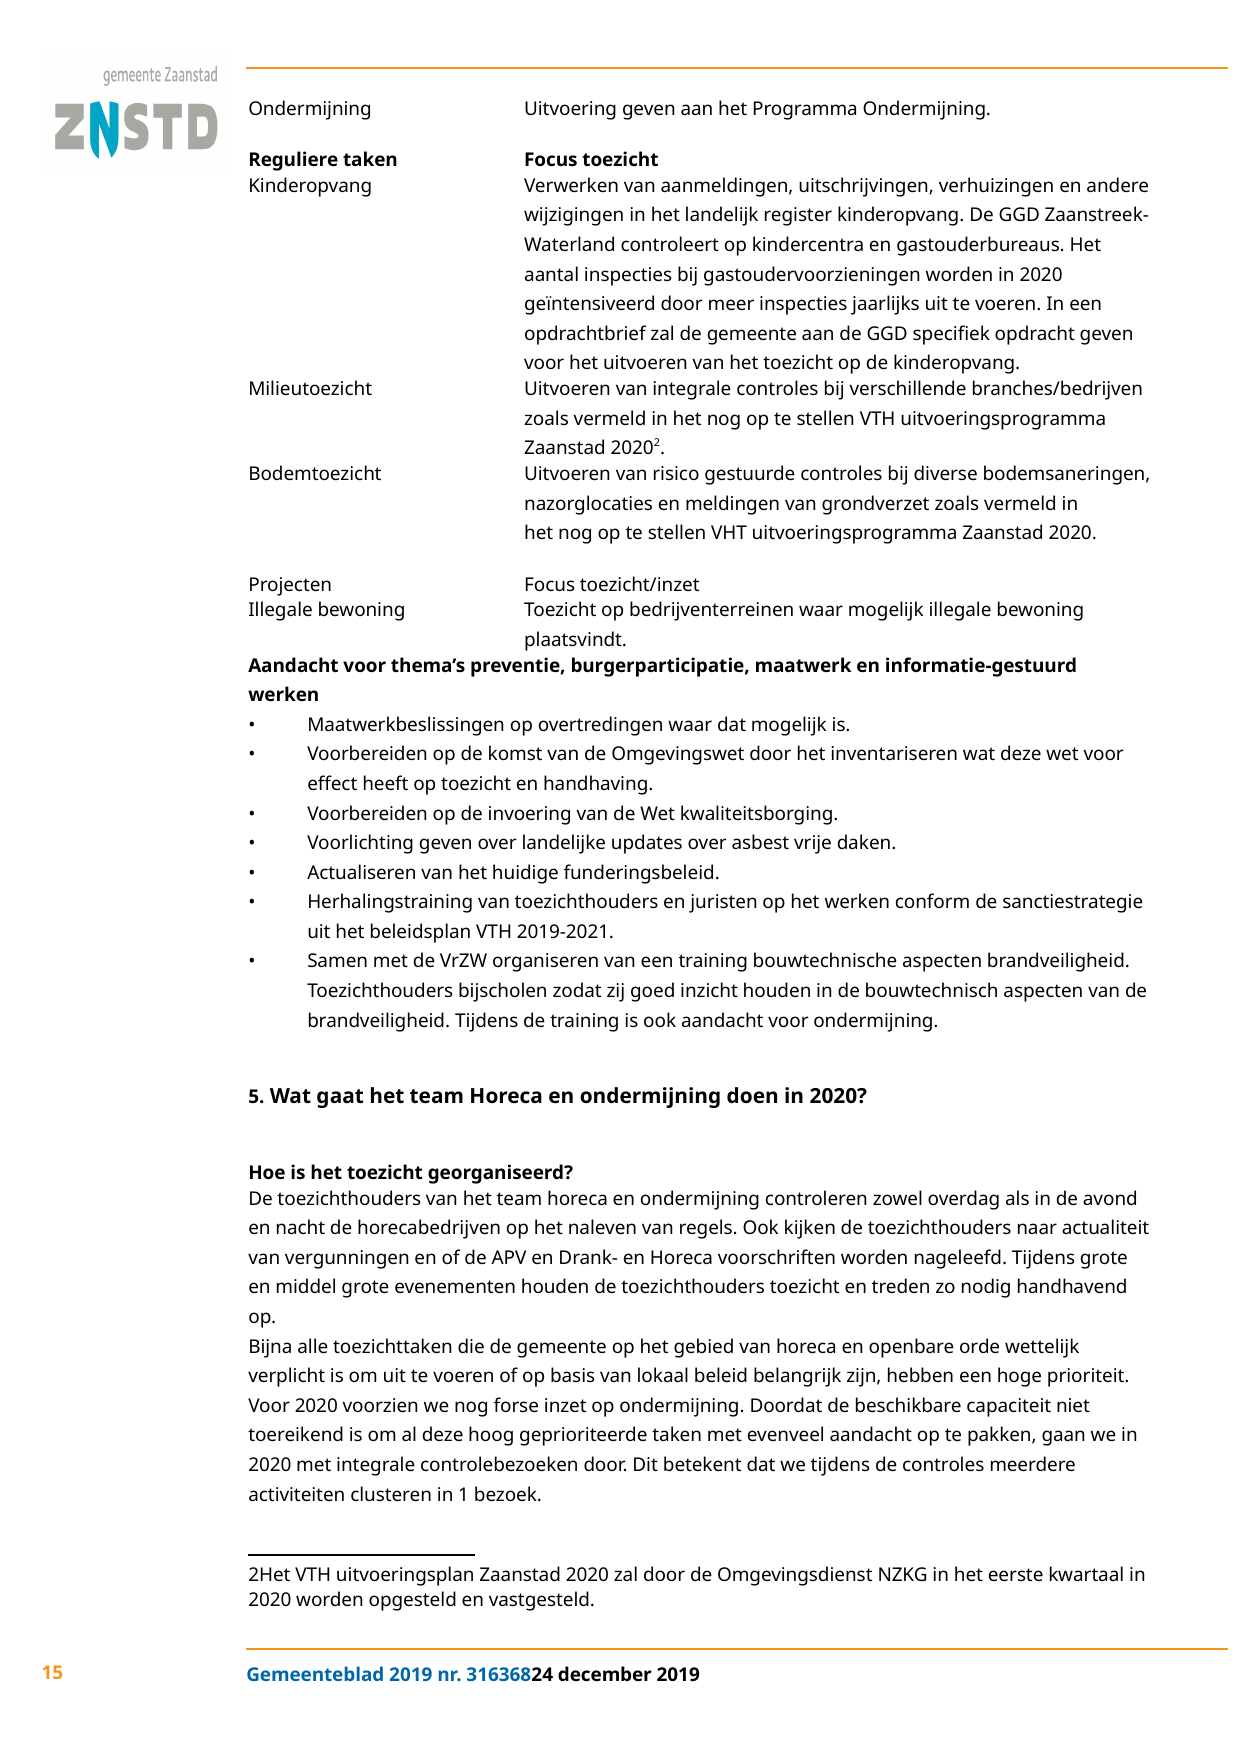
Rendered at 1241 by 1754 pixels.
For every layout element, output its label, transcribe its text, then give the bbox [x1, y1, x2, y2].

table_cell Reguliere taken [248, 146, 524, 172]
picture [41, 47, 231, 172]
table_cell Verwerken van aanmeldingen, uitschrijvingen, verhuizingen en andere wijzigingen in het landelijk register kinderopvang. De GGD Zaanstreek-Waterland controleert op kindercentra en gastouderbureaus. Het aantal inspecties bij gastoudervoorzieningen worden in 2020 geïntensiveerd door meer inspecties jaarlijks uit te voeren. In een opdrachtbrief zal de gemeente aan de GGD specifiek opdracht geven voor het uitvoeren van het toezicht op de kinderopvang. [524, 172, 1152, 375]
table_cell Focus toezicht/inzet [524, 571, 1152, 596]
table_cell [248, 545, 1152, 571]
table_cell Kinderopvang [248, 172, 524, 375]
table_cell Illegale bewoning [248, 596, 524, 652]
table_header Hoe is het toezicht georganiseerd? [248, 1159, 1152, 1185]
table_cell Uitvoeren van integrale controles bij verschillende branches/bedrijven zoals vermeld in het nog op te stellen VTH uitvoeringsprogramma Zaanstad 2020. [524, 375, 1152, 460]
table_cell Focus toezicht [524, 146, 1152, 172]
table_cell Ondermijning [248, 95, 524, 121]
table_cell Milieutoezicht [248, 375, 524, 460]
table_cell Aandacht voor thema’s preventie, burgerparticipatie, maatwerk en informatie-gestuurd werken Maatwerkbeslissingen op overtredingen waar dat mogelijk is. Voorbereiden op de komst van de Omgevingswet door het inventariseren wat deze wet voor effect heeft op toezicht en handhaving. Voorbereiden op de invoering van de Wet kwaliteitsborging. Voorlichting geven over landelijke updates over asbest vrije daken. Actualiseren van het huidige funderingsbeleid. Herhalingstraining van toezichthouders en juristen op het werken conform de sanctiestrategie uit het beleidsplan VTH 2019-2021. Samen met de VrZW organiseren van een training bouwtechnische aspecten brandveiligheid. Toezichthouders bijscholen zodat zij goed inzicht houden in de bouwtechnisch aspecten van de brandveiligheid. Tijdens de training is ook aandacht voor ondermijning. [248, 652, 1152, 1032]
table_cell Toezicht op bedrijventerreinen waar mogelijk illegale bewoning plaatsvindt. [524, 596, 1152, 652]
table_cell Uitvoering geven aan het Programma Ondermijning. [524, 95, 1152, 121]
table_cell Bodemtoezicht [248, 460, 524, 545]
table_cell Projecten [248, 571, 524, 596]
table_cell [248, 1506, 1152, 1532]
table_cell De toezichthouders van het team horeca en ondermijning controleren zowel overdag als in de avond en nacht de horecabedrijven op het naleven van regels. Ook kijken de toezichthouders naar actualiteit van vergunningen en of de APV en Drank- en Horeca voorschriften worden nageleefd. Tijdens grote en middel grote evenementen houden de toezichthouders toezicht en treden zo nodig handhavend op. Bijna alle toezichttaken die de gemeente op het gebied van horeca en openbare orde wettelijk verplicht is om uit te voeren of op basis van lokaal beleid belangrijk zijn, hebben een hoge prioriteit. Voor 2020 voorzien we nog forse inzet op ondermijning. Doordat de beschikbare capaciteit niet toereikend is om al deze hoog geprioriteerde taken met evenveel aandacht op te pakken, gaan we in 2020 met integrale controlebezoeken door. Dit betekent dat we tijdens de controles meerdere activiteiten clusteren in 1 bezoek. [248, 1185, 1152, 1506]
table_cell [248, 121, 1152, 146]
table_cell Uitvoeren van risico gestuurde controles bij diverse bodemsaneringen, nazorglocaties en meldingen van grondverzet zoals vermeld in het nog op te stellen VHT uitvoeringsprogramma Zaanstad 2020. [524, 460, 1152, 545]
text 5. Wat gaat het team Horeca en ondermijning doen in 2020? [248, 1081, 1152, 1110]
